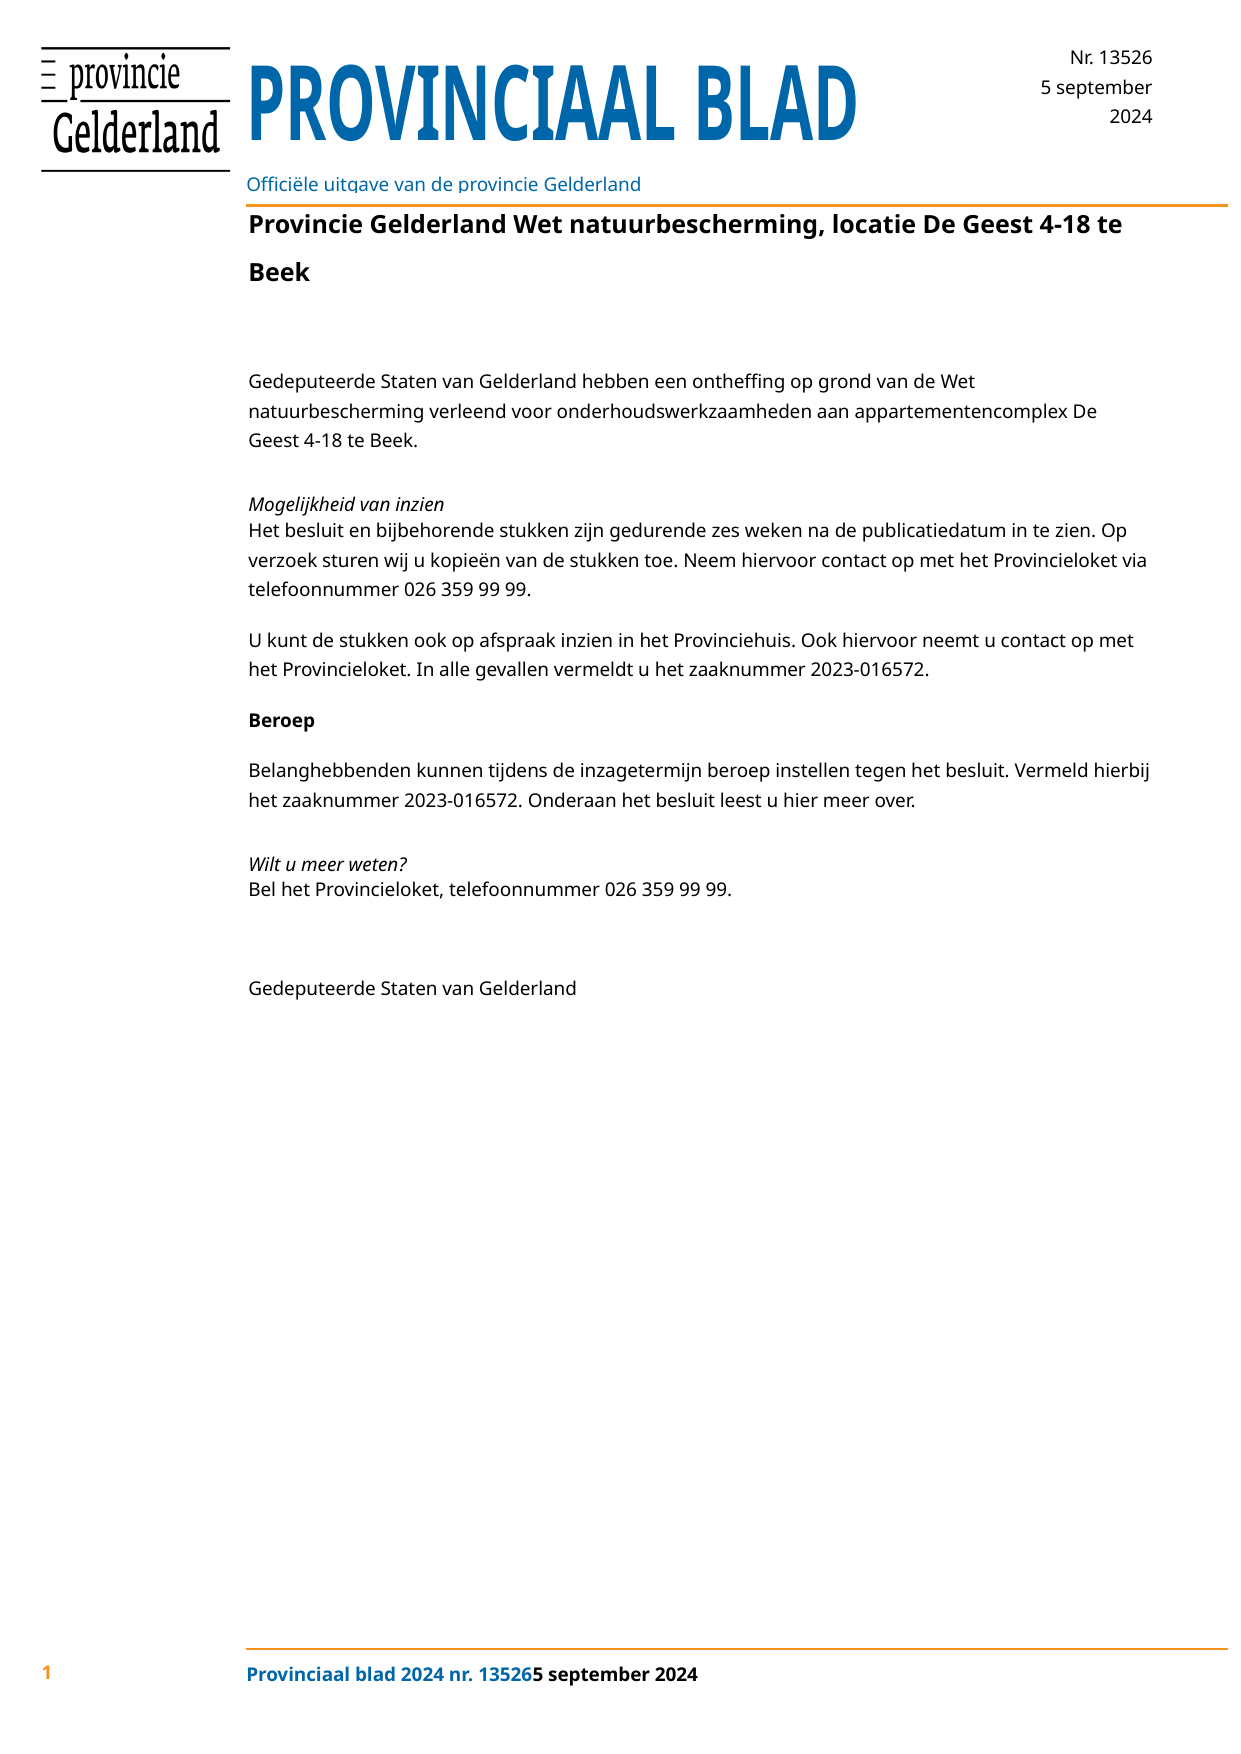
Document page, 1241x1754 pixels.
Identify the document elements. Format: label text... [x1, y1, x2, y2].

text Belanghebbenden kunnen tijdens de inzagetermijn beroep instellen tegen het besluit. Vermeld hierbij het zaaknummer 2023-016572. Onderaan het besluit leest u hier meer over. [248, 757, 1152, 812]
text Gedeputeerde Staten van Gelderland hebben een ontheffing op grond van de Wet natuurbescherming verleend voor onderhoudswerkzaamheden aan appartementencomplex De Geest 4-18 te Beek. [248, 368, 1152, 453]
text Wilt u meer weten? [248, 851, 1152, 876]
text Bel het Provincieloket, telefoonnummer 026 359 99 99. [248, 876, 1152, 902]
text Het besluit en bijbehorende stukken zijn gedurende zes weken na de publicatiedatum in te zien. Op verzoek sturen wij u kopieën van de stukken toe. Neem hiervoor contact op met het Provincieloket via telefoonnummer 026 359 99 99. [248, 517, 1152, 602]
text Provincie Gelderland Wet natuurbescherming, locatie De Geest 4-18 te Beek [248, 207, 1152, 288]
text Mogelijkheid van inzien [248, 491, 1152, 517]
text Gedeputeerde Staten van Gelderland [248, 975, 1152, 1000]
text Beroep [248, 707, 1152, 732]
text U kunt de stukken ook op afspraak inzien in het Provinciehuis. Ook hiervoor neemt u contact op met het Provincieloket. In alle gevallen vermeldt u het zaaknummer 2023-016572. [248, 627, 1152, 682]
picture [41, 47, 231, 172]
